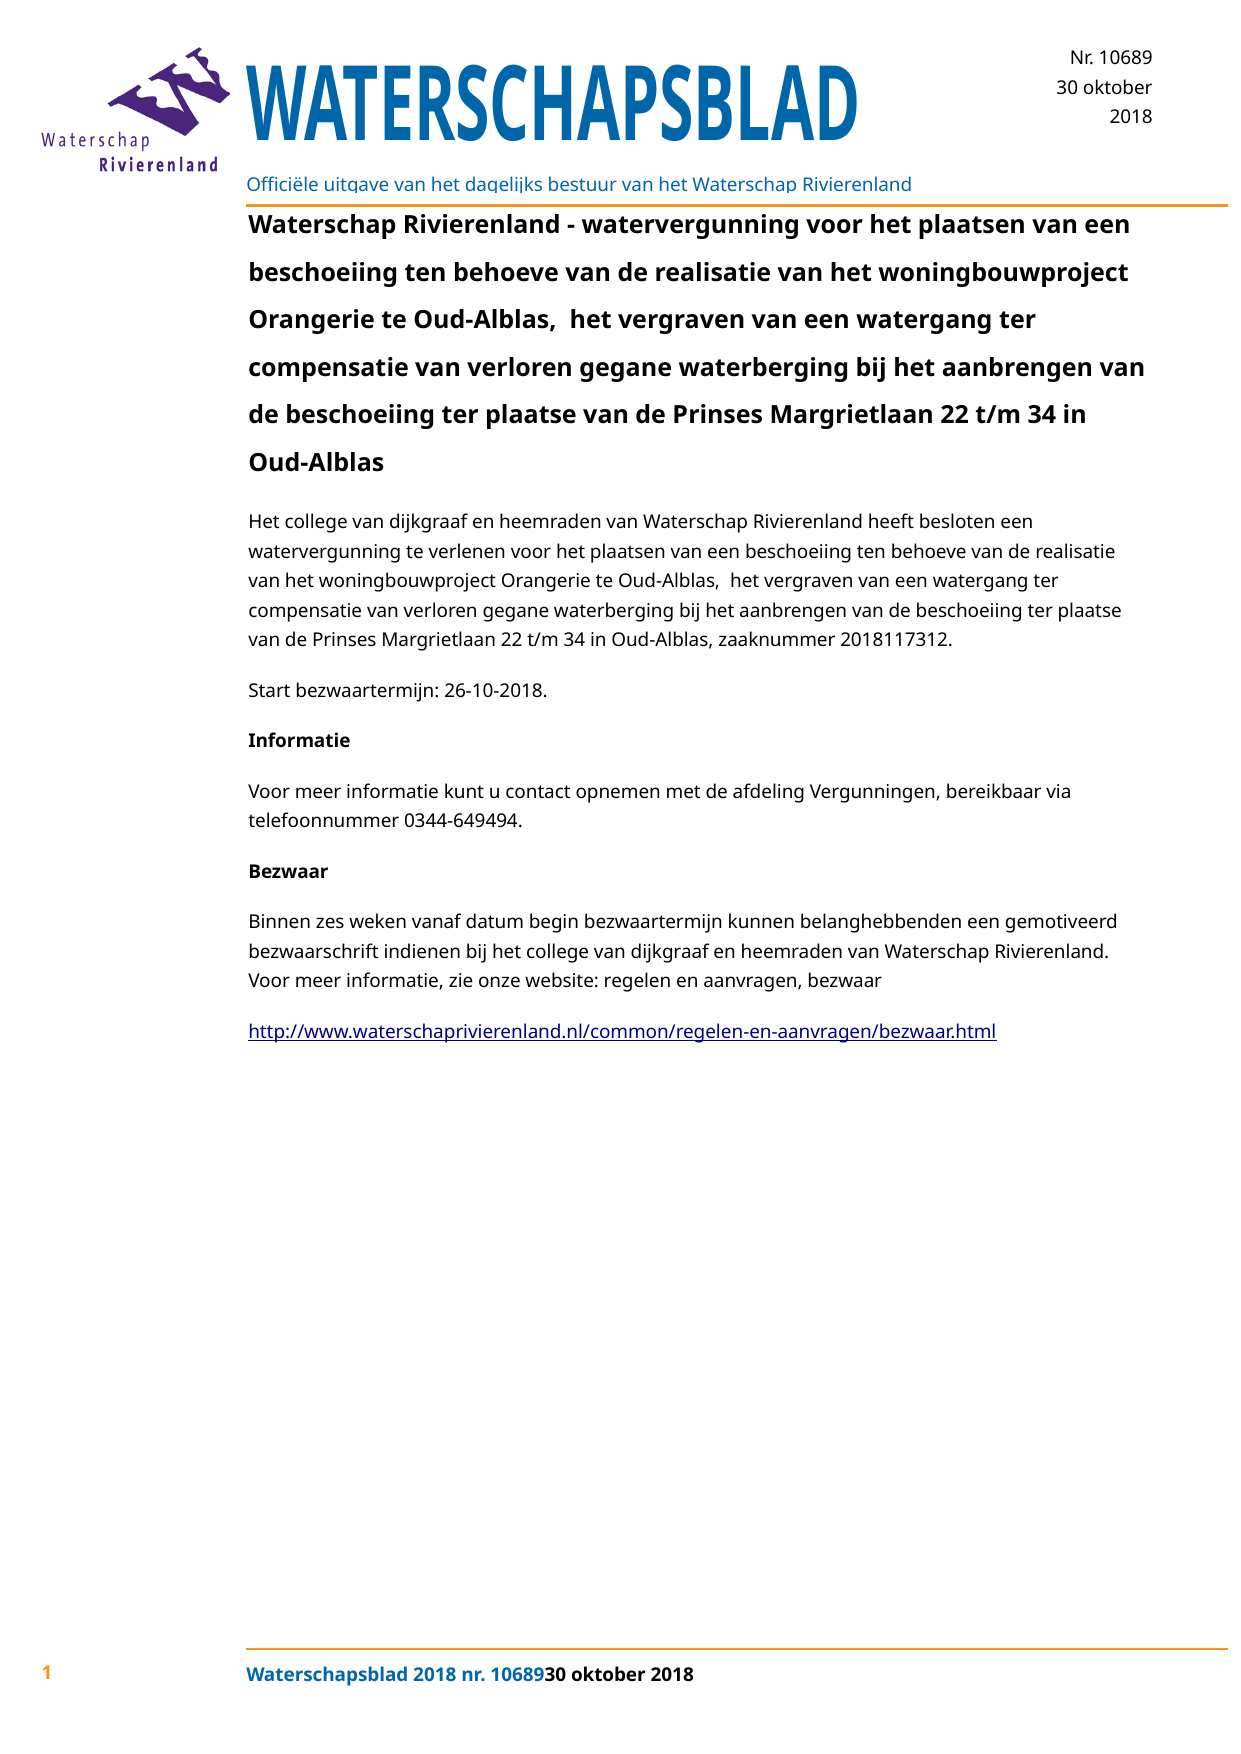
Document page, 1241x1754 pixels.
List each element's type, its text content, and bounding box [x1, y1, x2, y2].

text Binnen zes weken vanaf datum begin bezwaartermijn kunnen belanghebbenden een gemotiveerd bezwaarschrift indienen bij het college van dijkgraaf en heemraden van Waterschap Rivierenland. Voor meer informatie, zie onze website: regelen en aanvragen, bezwaar [248, 908, 1152, 993]
text http://www.waterschaprivierenland.nl/common/regelen-en-aanvragen/bezwaar.html [248, 1018, 1152, 1044]
text Informatie [248, 727, 1152, 753]
text Voor meer informatie kunt u contact opnemen met de afdeling Vergunningen, bereikbaar via telefoonnummer 0344-649494. [248, 778, 1152, 833]
text Waterschap Rivierenland - watervergunning voor het plaatsen van een beschoeiing ten behoeve van de realisatie van het woningbouwproject Orangerie te Oud-Alblas, het vergraven van een watergang ter compensatie van verloren gegane waterberging bij het aanbrengen van de beschoeiing ter plaatse van de Prinses Margrietlaan 22 t/m 34 in Oud-Alblas [248, 207, 1152, 479]
text Het college van dijkgraaf en heemraden van Waterschap Rivierenland heeft besloten een watervergunning te verlenen voor het plaatsen van een beschoeiing ten behoeve van de realisatie van het woningbouwproject Orangerie te Oud-Alblas, het vergraven van een watergang ter compensatie van verloren gegane waterberging bij het aanbrengen van de beschoeiing ter plaatse van de Prinses Margrietlaan 22 t/m 34 in Oud-Alblas, zaaknummer 2018117312. [248, 508, 1152, 652]
text Start bezwaartermijn: 26-10-2018. [248, 677, 1152, 703]
picture [41, 47, 231, 172]
text Bezwaar [248, 858, 1152, 884]
